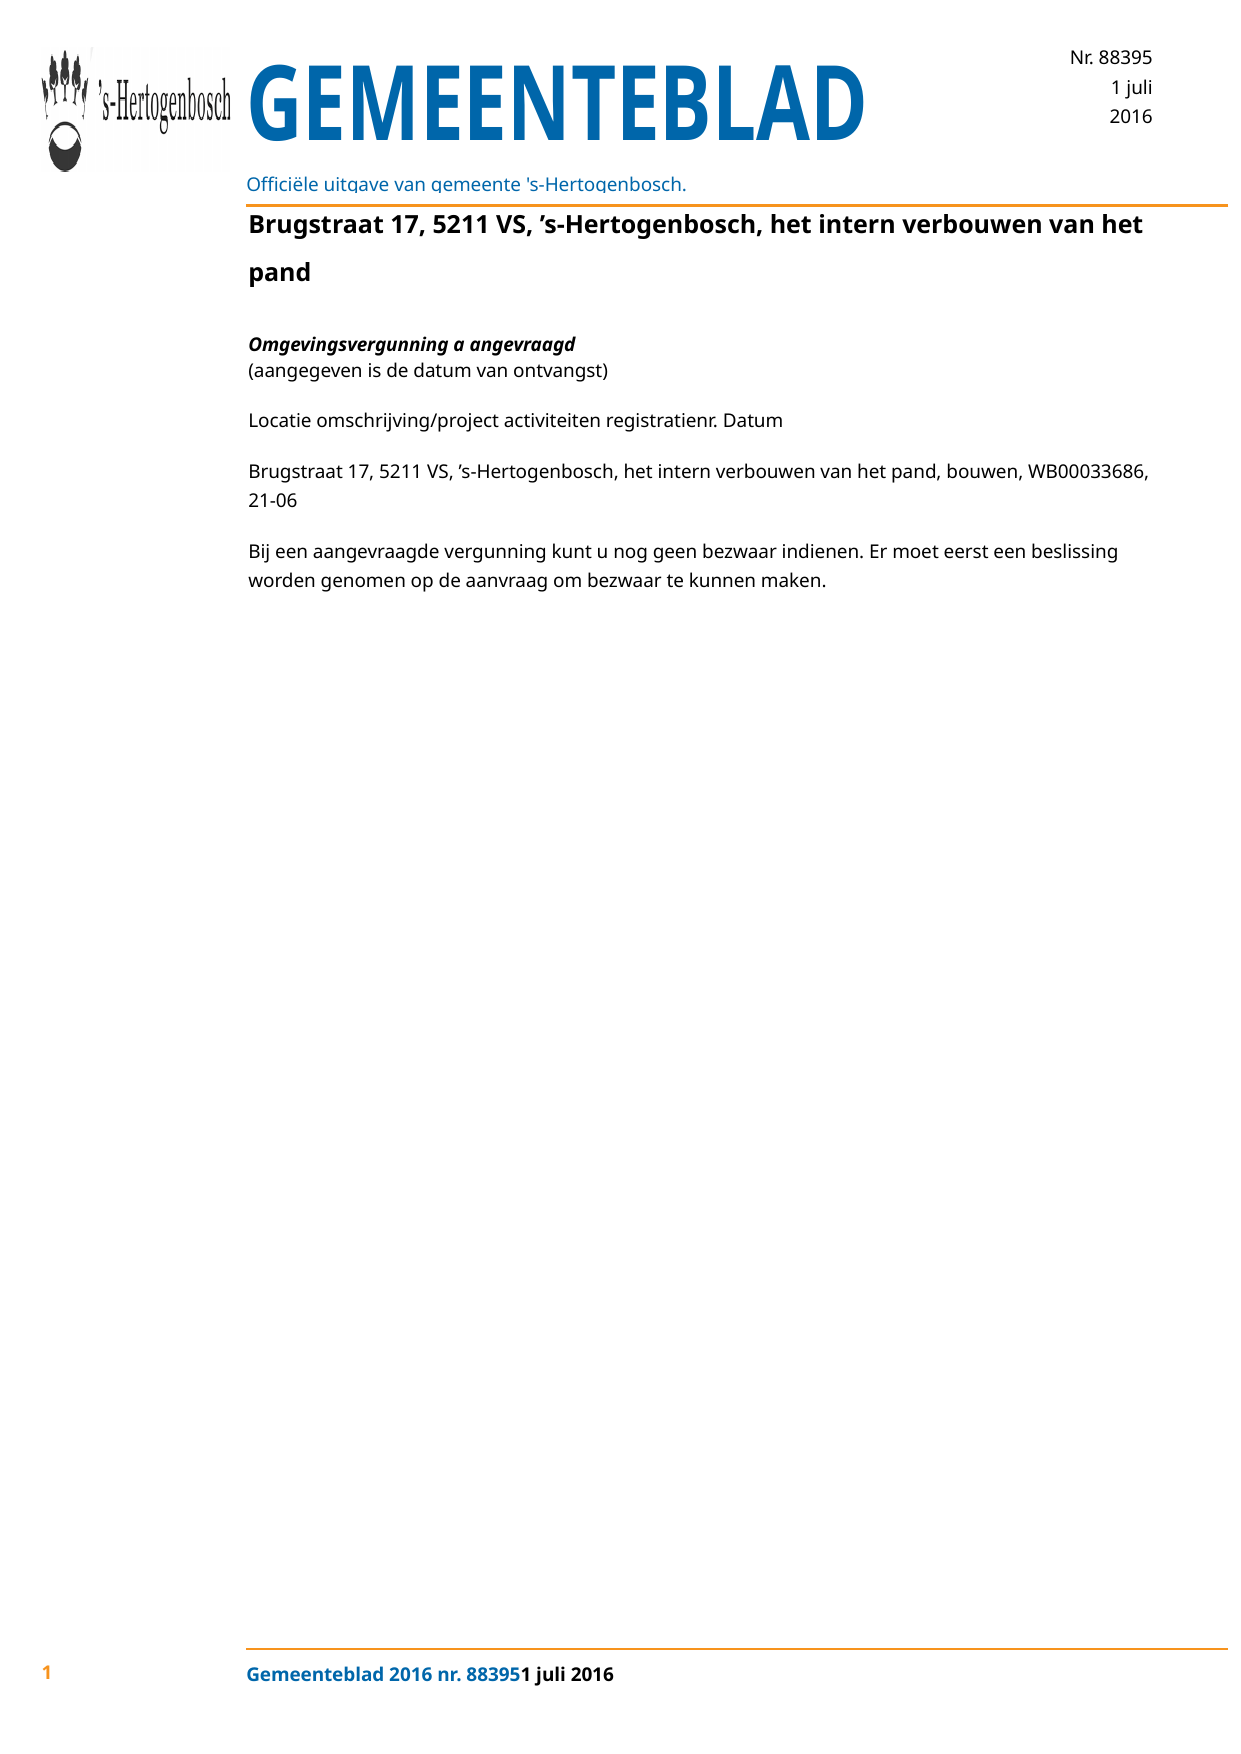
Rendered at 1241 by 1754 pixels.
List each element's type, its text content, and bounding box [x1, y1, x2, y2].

text (aangegeven is de datum van ontvangst) [248, 357, 1152, 383]
text Bij een aangevraagde vergunning kunt u nog geen bezwaar indienen. Er moet eerst een beslissing worden genomen op de aanvraag om bezwaar te kunnen maken. [248, 538, 1152, 593]
text Locatie omschrijving/project activiteiten registratienr. Datum [248, 408, 1152, 433]
picture [41, 47, 231, 172]
text Brugstraat 17, 5211 VS, ’s-Hertogenbosch, het intern verbouwen van het pand, bouwen, WB00033686, 21-06 [248, 458, 1152, 513]
text Brugstraat 17, 5211 VS, ’s-Hertogenbosch, het intern verbouwen van het pand [248, 207, 1152, 288]
text Omgevingsvergunning a angevraagd [248, 331, 1152, 357]
